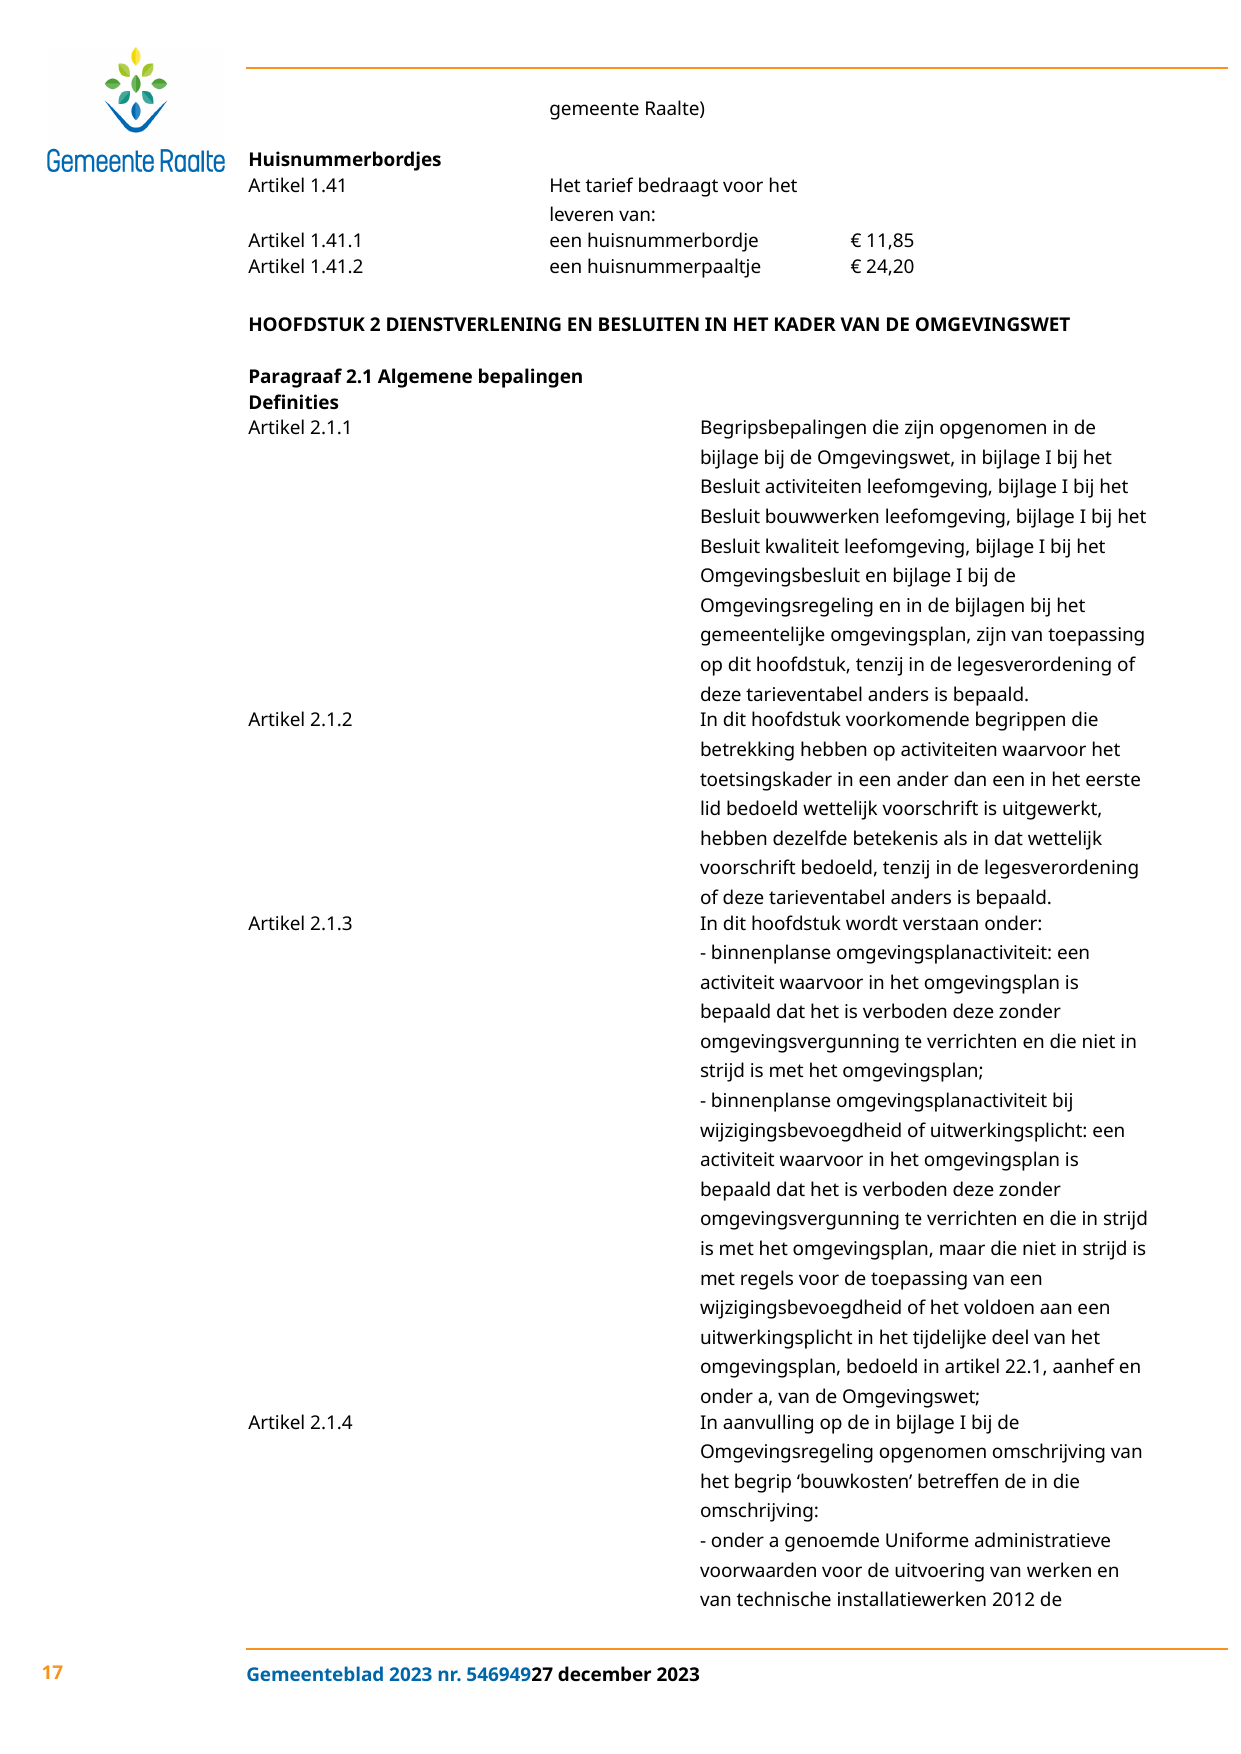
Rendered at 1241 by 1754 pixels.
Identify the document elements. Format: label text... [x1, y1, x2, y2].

table_cell Artikel 1.41.2 [248, 253, 549, 279]
table_cell Artikel 2.1.4 [248, 1409, 700, 1612]
table_cell Definities [248, 389, 700, 414]
table_cell een huisnummerbordje [549, 227, 850, 253]
table_cell [248, 121, 549, 146]
table_cell Begripsbepalingen die zijn opgenomen in de bijlage bij de Omgevingswet, in bijlage I bij het Besluit activiteiten leefomgeving, bijlage I bij het Besluit bouwwerken leefomgeving, bijlage I bij het Besluit kwaliteit leefomgeving, bijlage I bij het Omgevingsbesluit en bijlage I bij de Omgevingsregeling en in de bijlagen bij het gemeentelijke omgevingsplan, zijn van toepassing op dit hoofdstuk, tenzij in de legesverordening of deze tarieventabel anders is bepaald. [700, 415, 1152, 707]
table_cell [850, 121, 1152, 146]
table_cell [700, 338, 1152, 363]
table_cell Huisnummerbordjes [248, 146, 850, 172]
picture [41, 47, 231, 172]
table_cell Artikel 2.1.1 [248, 415, 700, 707]
table_cell In dit hoofdstuk voorkomende begrippen die betrekking hebben op activiteiten waarvoor het toetsingskader in een ander dan een in het eerste lid bedoeld wettelijk voorschrift is uitgewerkt, hebben dezelfde betekenis als in dat wettelijk voorschrift bedoeld, tenzij in de legesverordening of deze tarieventabel anders is bepaald. [700, 707, 1152, 910]
table_cell [850, 95, 1152, 121]
table_cell [850, 172, 1152, 227]
table_cell In aanvulling op de in bijlage I bij de Omgevingsregeling opgenomen omschrijving van het begrip ‘bouwkosten’ betreffen de in die omschrijving: - onder a genoemde Uniforme administratieve voorwaarden voor de uitvoering van werken en van technische installatiewerken 2012 de [700, 1409, 1152, 1612]
table_cell gemeente Raalte) [549, 95, 850, 121]
table_cell Het tarief bedraagt voor het leveren van: [549, 172, 850, 227]
table_cell [248, 95, 549, 121]
table_header HOOFDSTUK 2 DIENSTVERLENING EN BESLUITEN IN HET KADER VAN DE OMGEVINGSWET [248, 312, 1152, 337]
table_cell Paragraaf 2.1 Algemene bepalingen [248, 363, 1152, 389]
table_cell € 24,20 [850, 253, 1152, 279]
table_cell [700, 389, 1152, 414]
table_cell Artikel 1.41.1 [248, 227, 549, 253]
table_cell [248, 338, 700, 363]
table_cell In dit hoofdstuk wordt verstaan onder: - binnenplanse omgevingsplanactiviteit: een activiteit waarvoor in het omgevingsplan is bepaald dat het is verboden deze zonder omgevingsvergunning te verrichten en die niet in strijd is met het omgevingsplan; - binnenplanse omgevingsplanactiviteit bij wijzigingsbevoegdheid of uitwerkingsplicht: een activiteit waarvoor in het omgevingsplan is bepaald dat het is verboden deze zonder omgevingsvergunning te verrichten en die in strijd is met het omgevingsplan, maar die niet in strijd is met regels voor de toepassing van een wijzigingsbevoegdheid of het voldoen aan een uitwerkingsplicht in het tijdelijke deel van het omgevingsplan, bedoeld in artikel 22.1, aanhef en onder a, van de Omgevingswet; [700, 910, 1152, 1409]
table_cell [850, 146, 1152, 172]
table_cell een huisnummerpaaltje [549, 253, 850, 279]
table_cell Artikel 2.1.3 [248, 910, 700, 1409]
table_cell € 11,85 [850, 227, 1152, 253]
table_cell Artikel 2.1.2 [248, 707, 700, 910]
table_cell Artikel 1.41 [248, 172, 549, 227]
table_cell [549, 121, 850, 146]
